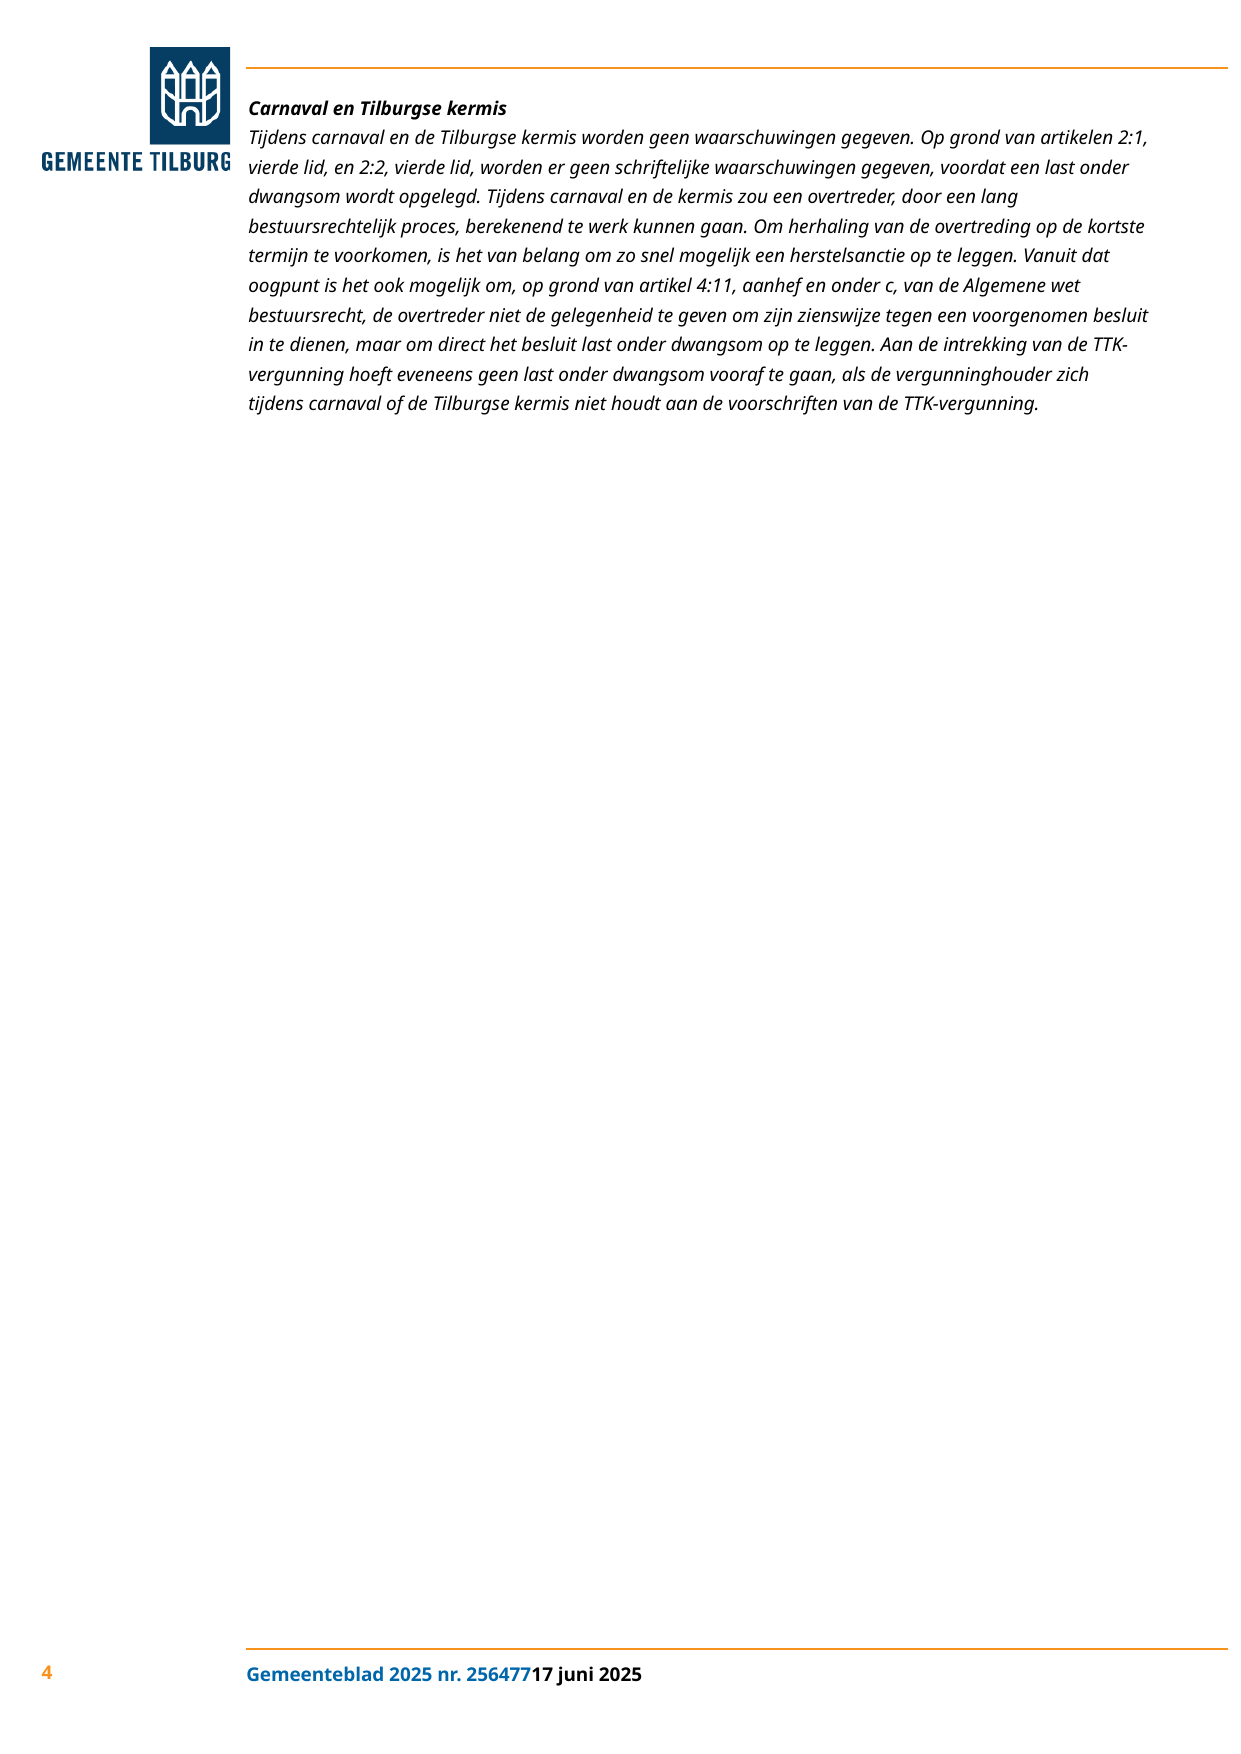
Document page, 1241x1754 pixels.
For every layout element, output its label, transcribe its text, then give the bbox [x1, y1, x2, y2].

text Carnaval en Tilburgse kermis [248, 95, 1152, 121]
picture [41, 47, 231, 172]
text Tijdens carnaval en de Tilburgse kermis worden geen waarschuwingen gegeven. Op grond van artikelen 2:1, vierde lid, en 2:2, vierde lid, worden er geen schriftelijke waarschuwingen gegeven, voordat een last onder dwangsom wordt opgelegd. Tijdens carnaval en de kermis zou een overtreder, door een lang bestuursrechtelijk proces, berekenend te werk kunnen gaan. Om herhaling van de overtreding op de kortste termijn te voorkomen, is het van belang om zo snel mogelijk een herstelsanctie op te leggen. Vanuit dat oogpunt is het ook mogelijk om, op grond van artikel 4:11, aanhef en onder c, van de Algemene wet bestuursrecht, de overtreder niet de gelegenheid te geven om zijn zienswijze tegen een voorgenomen besluit in te dienen, maar om direct het besluit last onder dwangsom op te leggen. Aan de intrekking van de TTK-vergunning hoeft eveneens geen last onder dwangsom vooraf te gaan, als de vergunninghouder zich tijdens carnaval of de Tilburgse kermis niet houdt aan de voorschriften van de TTK-vergunning. [248, 124, 1152, 416]
